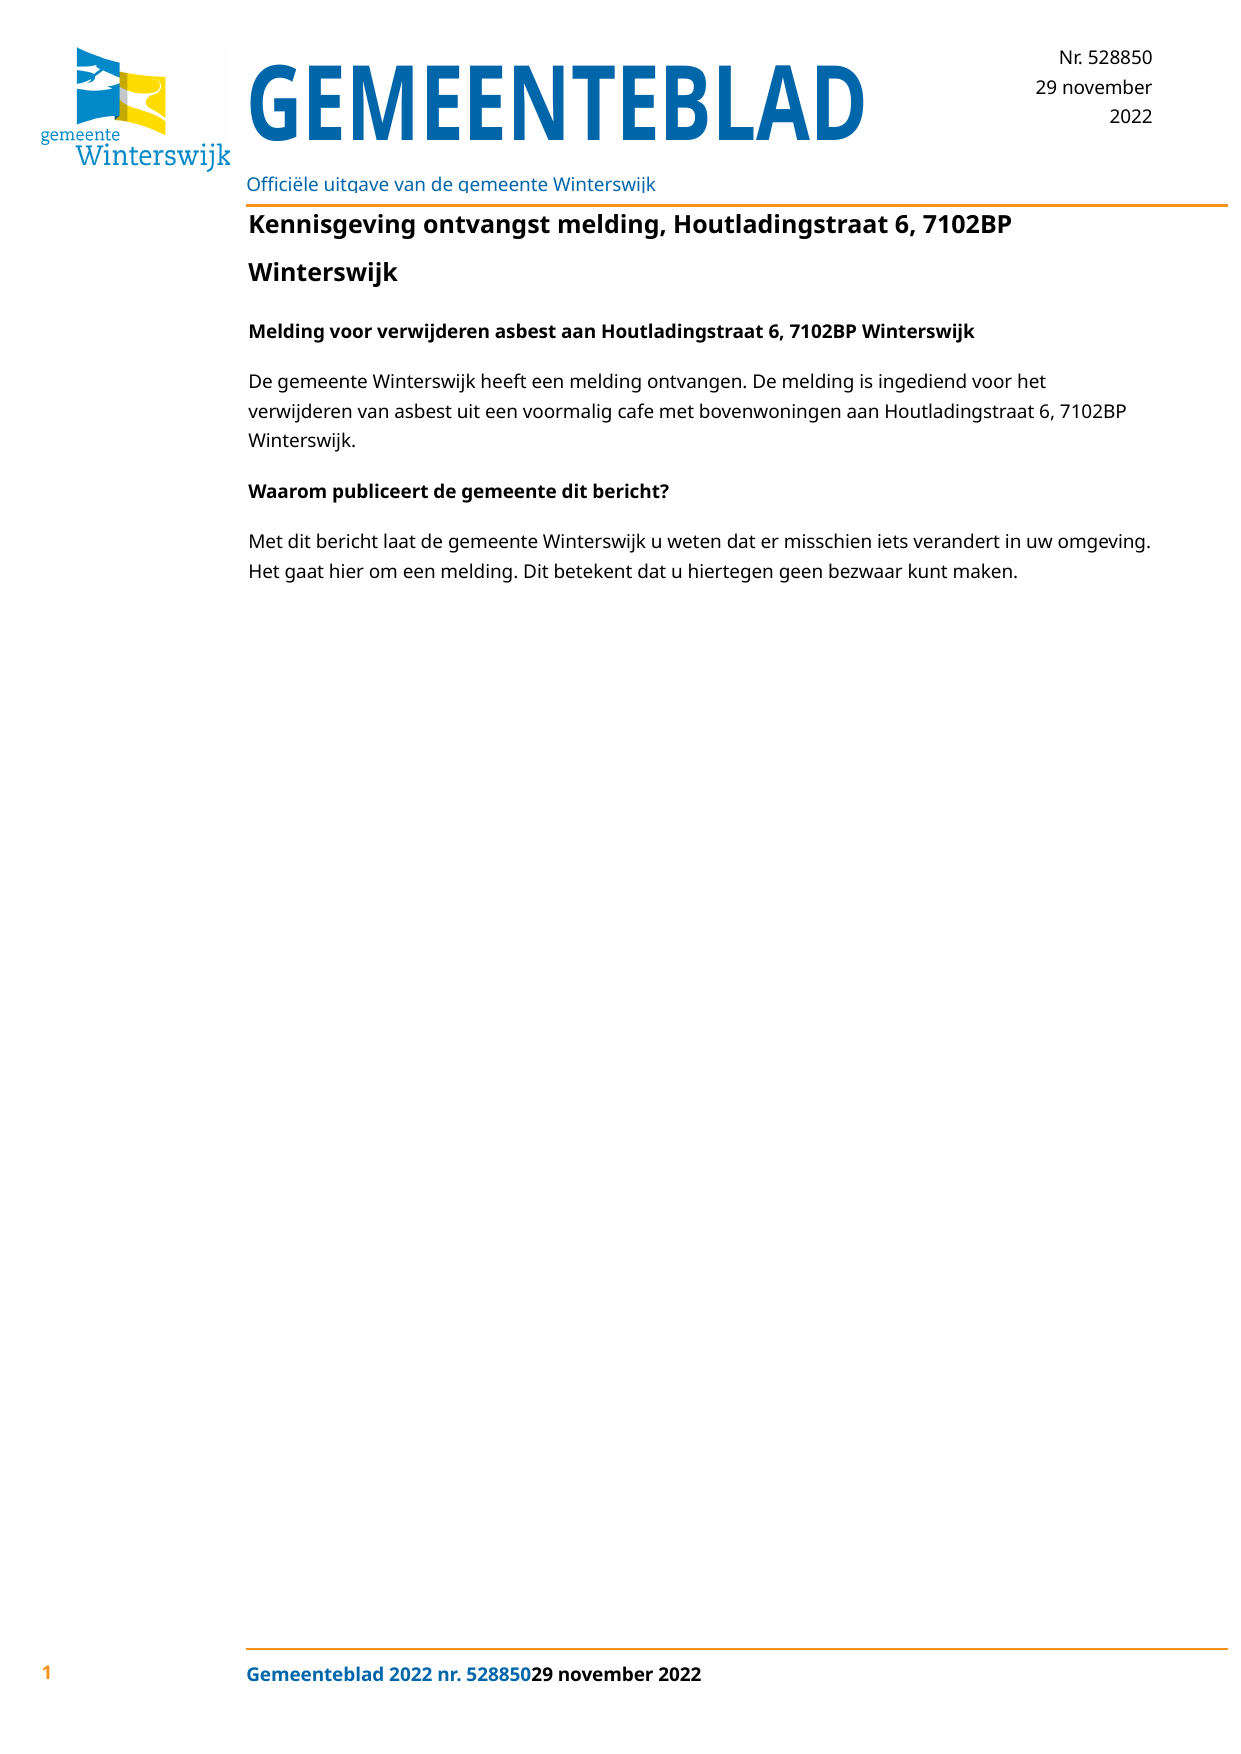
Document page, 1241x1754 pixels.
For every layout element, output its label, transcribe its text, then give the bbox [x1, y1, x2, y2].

picture [41, 47, 231, 172]
picture [225, 153, 231, 162]
text Kennisgeving ontvangst melding, Houtladingstraat 6, 7102BP Winterswijk [248, 207, 1152, 288]
text Melding voor verwijderen asbest aan Houtladingstraat 6, 7102BP Winterswijk [248, 318, 1152, 344]
text Waarom publiceert de gemeente dit bericht? [248, 478, 1152, 504]
text Met dit bericht laat de gemeente Winterswijk u weten dat er misschien iets verandert in uw omgeving. Het gaat hier om een melding. Dit betekent dat u hiertegen geen bezwaar kunt maken. [248, 528, 1152, 584]
text De gemeente Winterswijk heeft een melding ontvangen. De melding is ingediend voor het verwijderen van asbest uit een voormalig cafe met bovenwoningen aan Houtladingstraat 6, 7102BP Winterswijk. [248, 368, 1152, 453]
